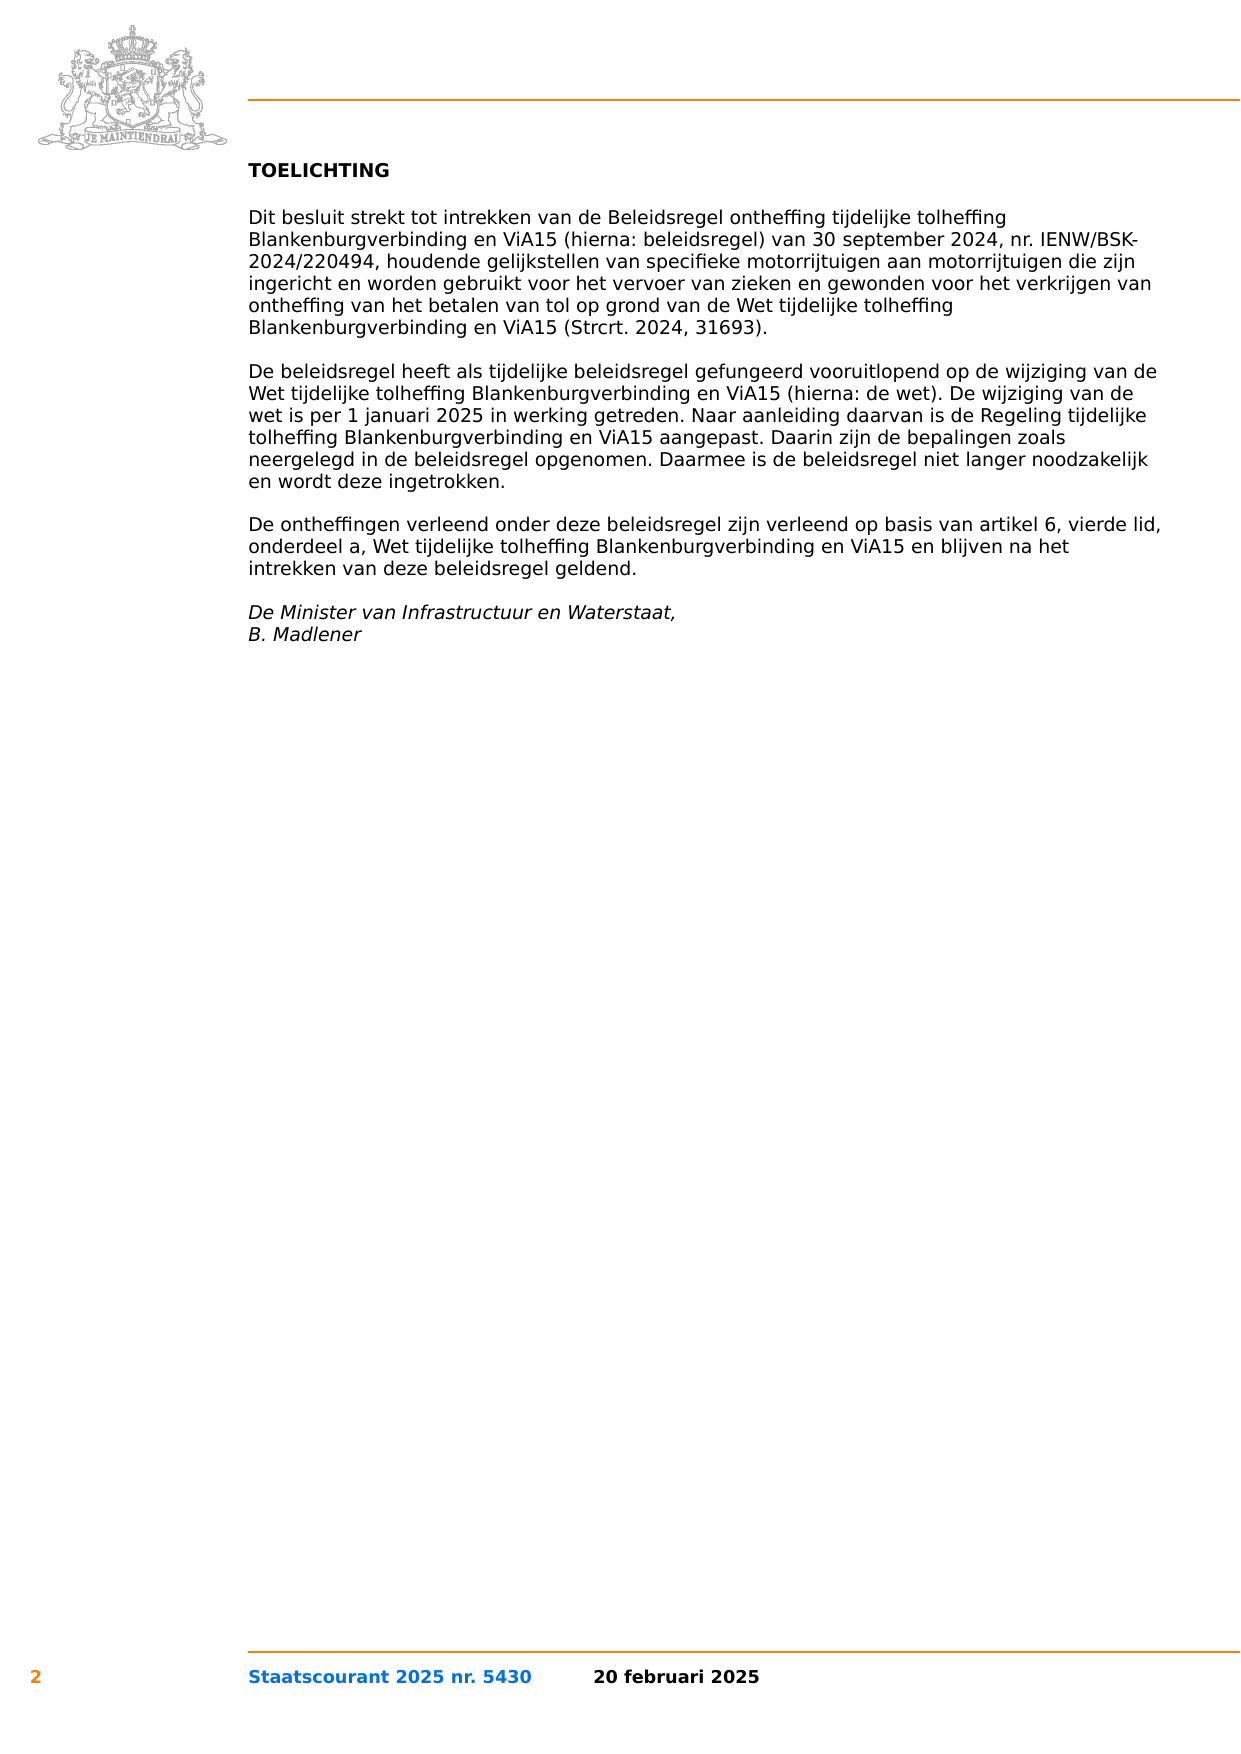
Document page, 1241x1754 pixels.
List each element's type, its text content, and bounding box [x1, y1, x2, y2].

picture [38, 25, 227, 150]
text Dit besluit strekt tot intrekken van de Beleidsregel ontheffing tijdelijke tolheffing Blankenburgverbinding en ViA15 (hierna: beleidsregel) van 30 september 2024, nr. IENW/BSK-2024/220494, houdende gelijkstellen van specifieke motorrijtuigen aan motorrijtuigen die zijn ingericht en worden gebruikt voor het vervoer van zieken en gewonden voor het verkrijgen van ontheffing van het betalen van tol op grond van de Wet tijdelijke tolheffing Blankenburgverbinding en ViA15 (Strcrt. 2024, 31693). [248, 207, 1163, 339]
text De beleidsregel heeft als tijdelijke beleidsregel gefungeerd vooruitlopend op de wijziging van de Wet tijdelijke tolheffing Blankenburgverbinding en ViA15 (hierna: de wet). De wijziging van de wet is per 1 januari 2025 in werking getreden. Naar aanleiding daarvan is de Regeling tijdelijke tolheffing Blankenburgverbinding en ViA15 aangepast. Daarin zijn de bepalingen zoals neergelegd in de beleidsregel opgenomen. Daarmee is de beleidsregel niet langer noodzakelijk en wordt deze ingetrokken. [248, 361, 1163, 492]
subtitle TOELICHTING [248, 160, 1163, 182]
text De ontheffingen verleend onder deze beleidsregel zijn verleend op basis van artikel 6, vierde lid, onderdeel a, Wet tijdelijke tolheffing Blankenburgverbinding en ViA15 en blijven na het intrekken van deze beleidsregel geldend. [248, 514, 1163, 580]
text De Minister van Infrastructuur en Waterstaat, B. Madlener [248, 602, 1163, 646]
